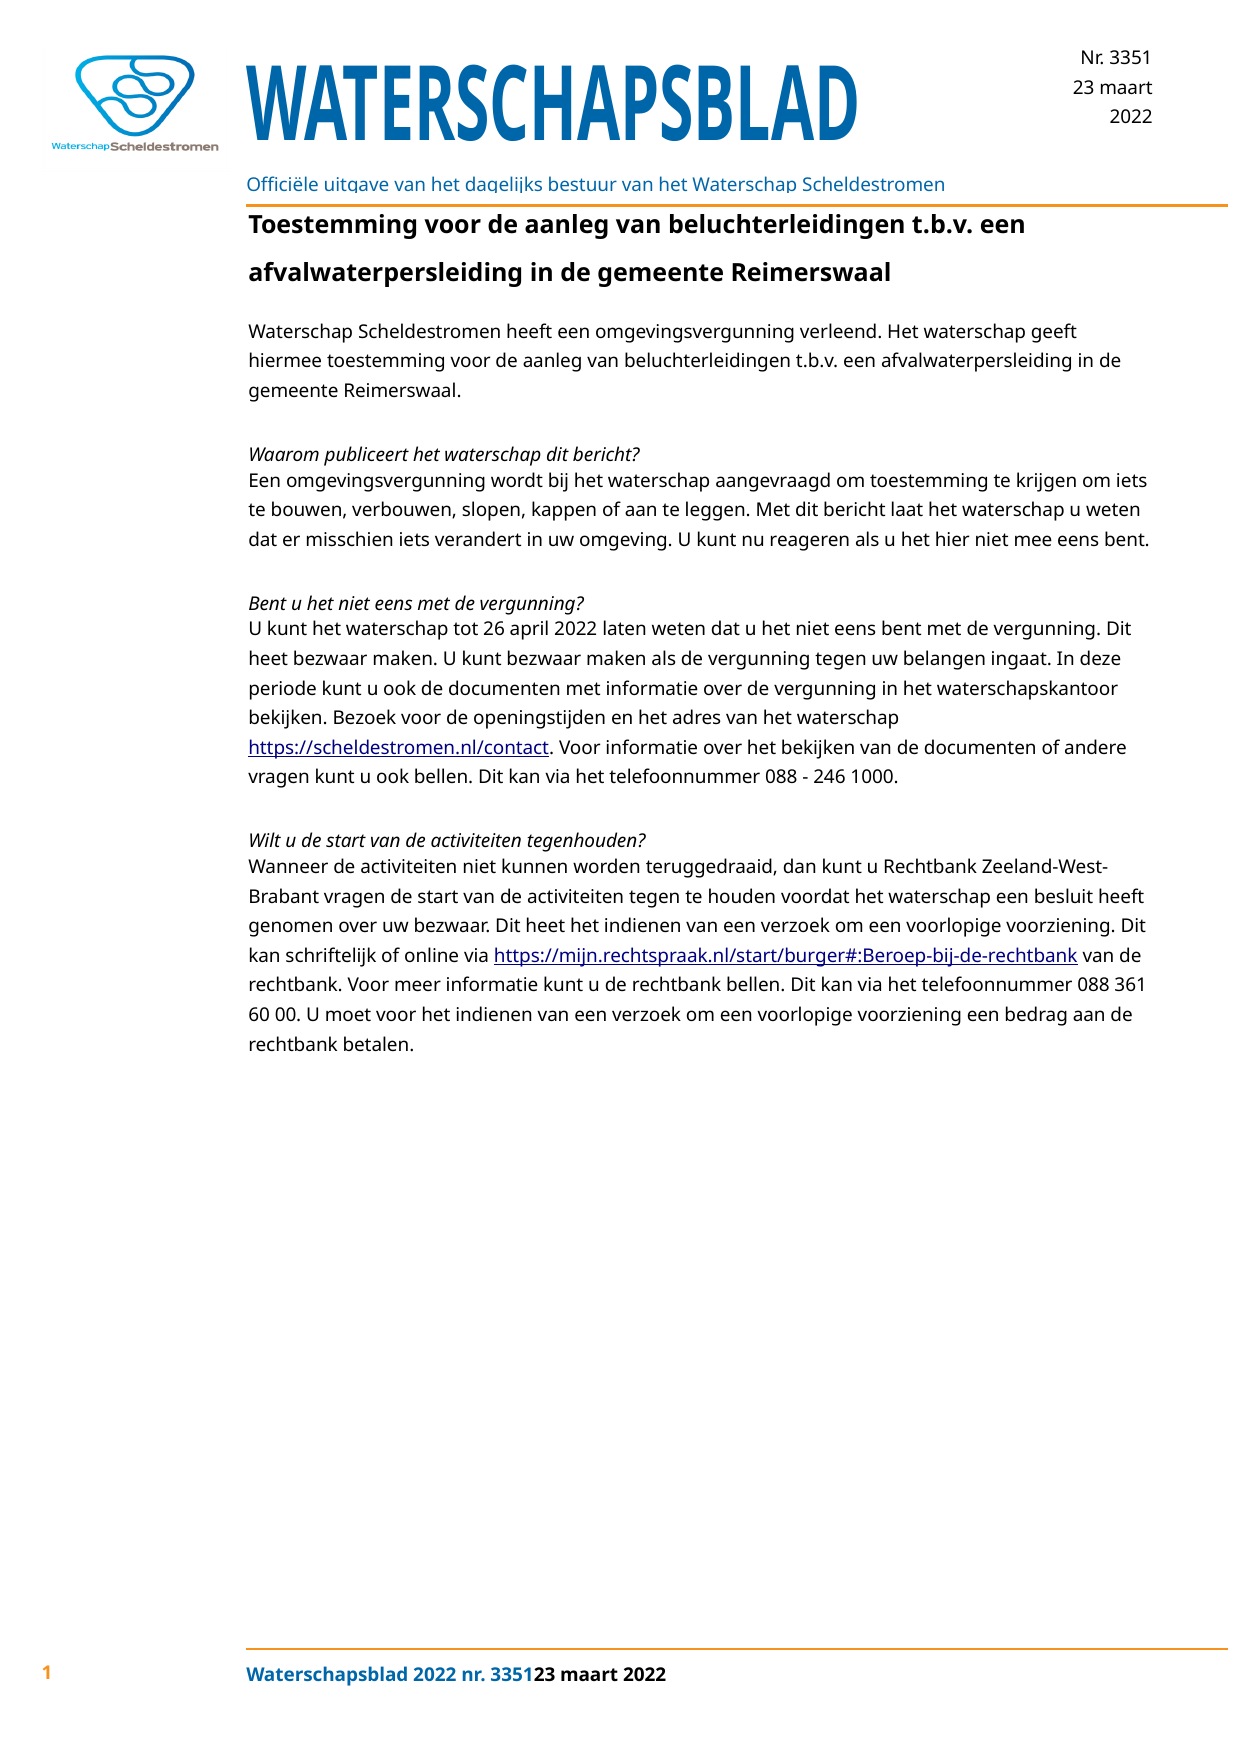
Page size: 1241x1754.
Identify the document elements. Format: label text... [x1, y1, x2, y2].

text U kunt het waterschap tot 26 april 2022 laten weten dat u het niet eens bent met de vergunning. Dit heet bezwaar maken. U kunt bezwaar maken als de vergunning tegen uw belangen ingaat. In deze periode kunt u ook de documenten met informatie over de vergunning in het waterschapskantoor bekijken. Bezoek voor de openingstijden en het adres van het waterschap https://scheldestromen.nl/contact. Voor informatie over het bekijken van de documenten of andere vragen kunt u ook bellen. Dit kan via het telefoonnummer 088 - 246 1000. [248, 616, 1152, 789]
text Bent u het niet eens met de vergunning? [248, 590, 1152, 616]
text Een omgevingsvergunning wordt bij het waterschap aangevraagd om toestemming te krijgen om iets te bouwen, verbouwen, slopen, kappen of aan te leggen. Met dit bericht laat het waterschap u weten dat er misschien iets verandert in uw omgeving. U kunt nu reageren als u het hier niet mee eens bent. [248, 467, 1152, 552]
text Toestemming voor de aanleg van beluchterleidingen t.b.v. een afvalwaterpersleiding in de gemeente Reimerswaal [248, 207, 1152, 288]
text Wilt u de start van de activiteiten tegenhouden? [248, 827, 1152, 853]
text Wanneer de activiteiten niet kunnen worden teruggedraaid, dan kunt u Rechtbank Zeeland-West-Brabant vragen de start van de activiteiten tegen te houden voordat het waterschap een besluit heeft genomen over uw bezwaar. Dit heet het indienen van een verzoek om een voorlopige voorziening. Dit kan schriftelijk of online via https://mijn.rechtspraak.nl/start/burger#:Beroep-bij-de-rechtbank van de rechtbank. Voor meer informatie kunt u de rechtbank bellen. Dit kan via het telefoonnummer 088 361 60 00. U moet voor het indienen van een verzoek om een voorlopige voorziening een bedrag aan de rechtbank betalen. [248, 853, 1152, 1056]
text Waterschap Scheldestromen heeft een omgevingsvergunning verleend. Het waterschap geeft hiermee toestemming voor de aanleg van beluchterleidingen t.b.v. een afvalwaterpersleiding in de gemeente Reimerswaal. [248, 318, 1152, 403]
picture [41, 47, 231, 172]
text Waarom publiceert het waterschap dit bericht? [248, 441, 1152, 467]
